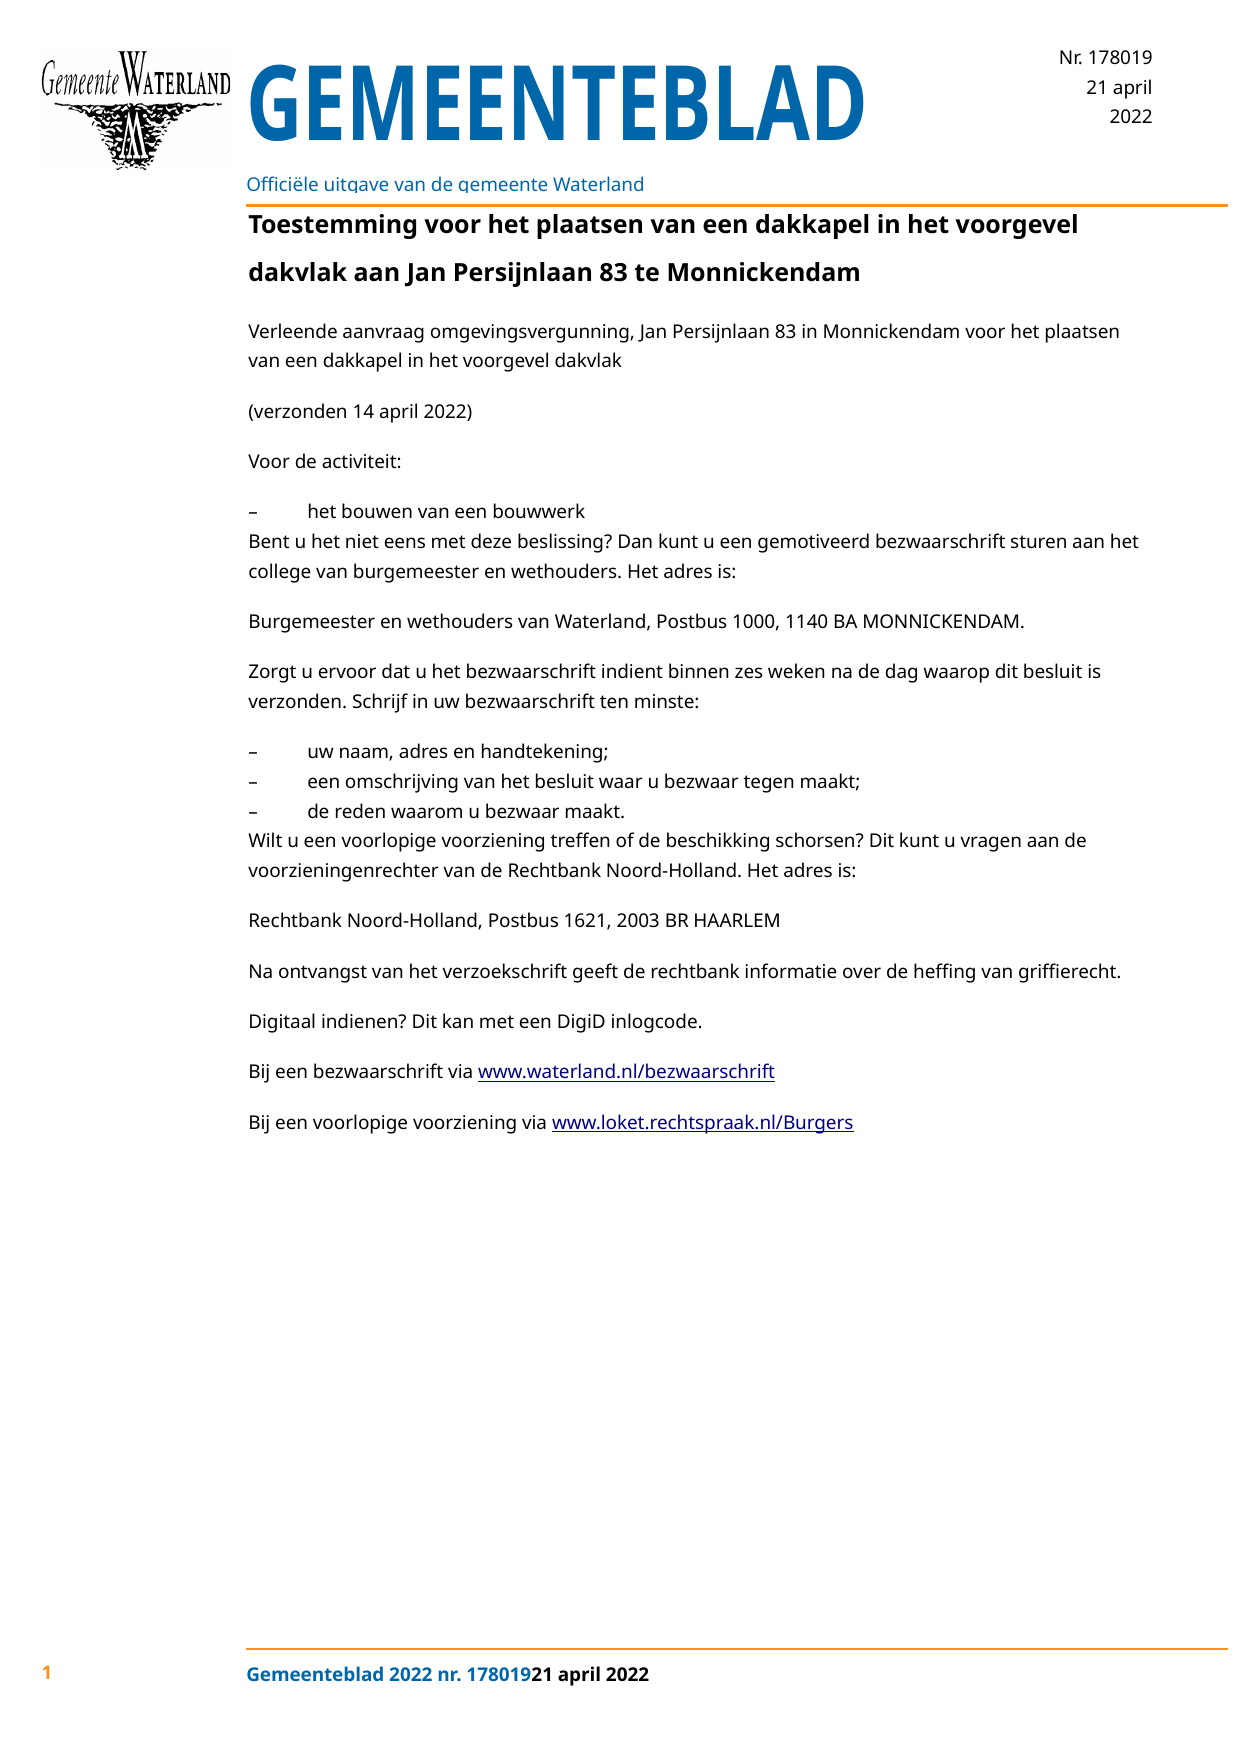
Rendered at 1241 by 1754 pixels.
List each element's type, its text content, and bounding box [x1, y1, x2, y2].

text Verleende aanvraag omgevingsvergunning, Jan Persijnlaan 83 in Monnickendam voor het plaatsen van een dakkapel in het voorgevel dakvlak [248, 318, 1152, 373]
text Toestemming voor het plaatsen van een dakkapel in het voorgevel dakvlak aan Jan Persijnlaan 83 te Monnickendam [248, 207, 1152, 288]
text Digitaal indienen? Dit kan met een DigiD inlogcode. [248, 1008, 1152, 1034]
list de reden waarom u bezwaar maakt. [248, 798, 1152, 824]
text Wilt u een voorlopige voorziening treffen of de beschikking schorsen? Dit kunt u vragen aan de voorzieningenrechter van de Rechtbank Noord-Holland. Het adres is: [248, 827, 1152, 883]
text Zorgt u ervoor dat u het bezwaarschrift indient binnen zes weken na de dag waarop dit besluit is verzonden. Schrijf in uw bezwaarschrift ten minste: [248, 659, 1152, 714]
text (verzonden 14 april 2022) [248, 398, 1152, 424]
text Burgemeester en wethouders van Waterland, Postbus 1000, 1140 BA MONNICKENDAM. [248, 608, 1152, 634]
text Bij een voorlopige voorziening via www.loket.rechtspraak.nl/Burgers [248, 1109, 1152, 1135]
text Rechtbank Noord-Holland, Postbus 1621, 2003 BR HAARLEM [248, 907, 1152, 933]
text Voor de activiteit: [248, 448, 1152, 474]
text Bent u het niet eens met deze beslissing? Dan kunt u een gemotiveerd bezwaarschrift sturen aan het college van burgemeester en wethouders. Het adres is: [248, 528, 1152, 584]
list uw naam, adres en handtekening; [248, 739, 1152, 764]
list het bouwen van een bouwwerk [248, 499, 1152, 524]
picture [41, 47, 231, 172]
text Na ontvangst van het verzoekschrift geeft de rechtbank informatie over de heffing van griffierecht. [248, 958, 1152, 984]
text Bij een bezwaarschrift via www.waterland.nl/bezwaarschrift [248, 1059, 1152, 1084]
list een omschrijving van het besluit waar u bezwaar tegen maakt; [248, 768, 1152, 794]
